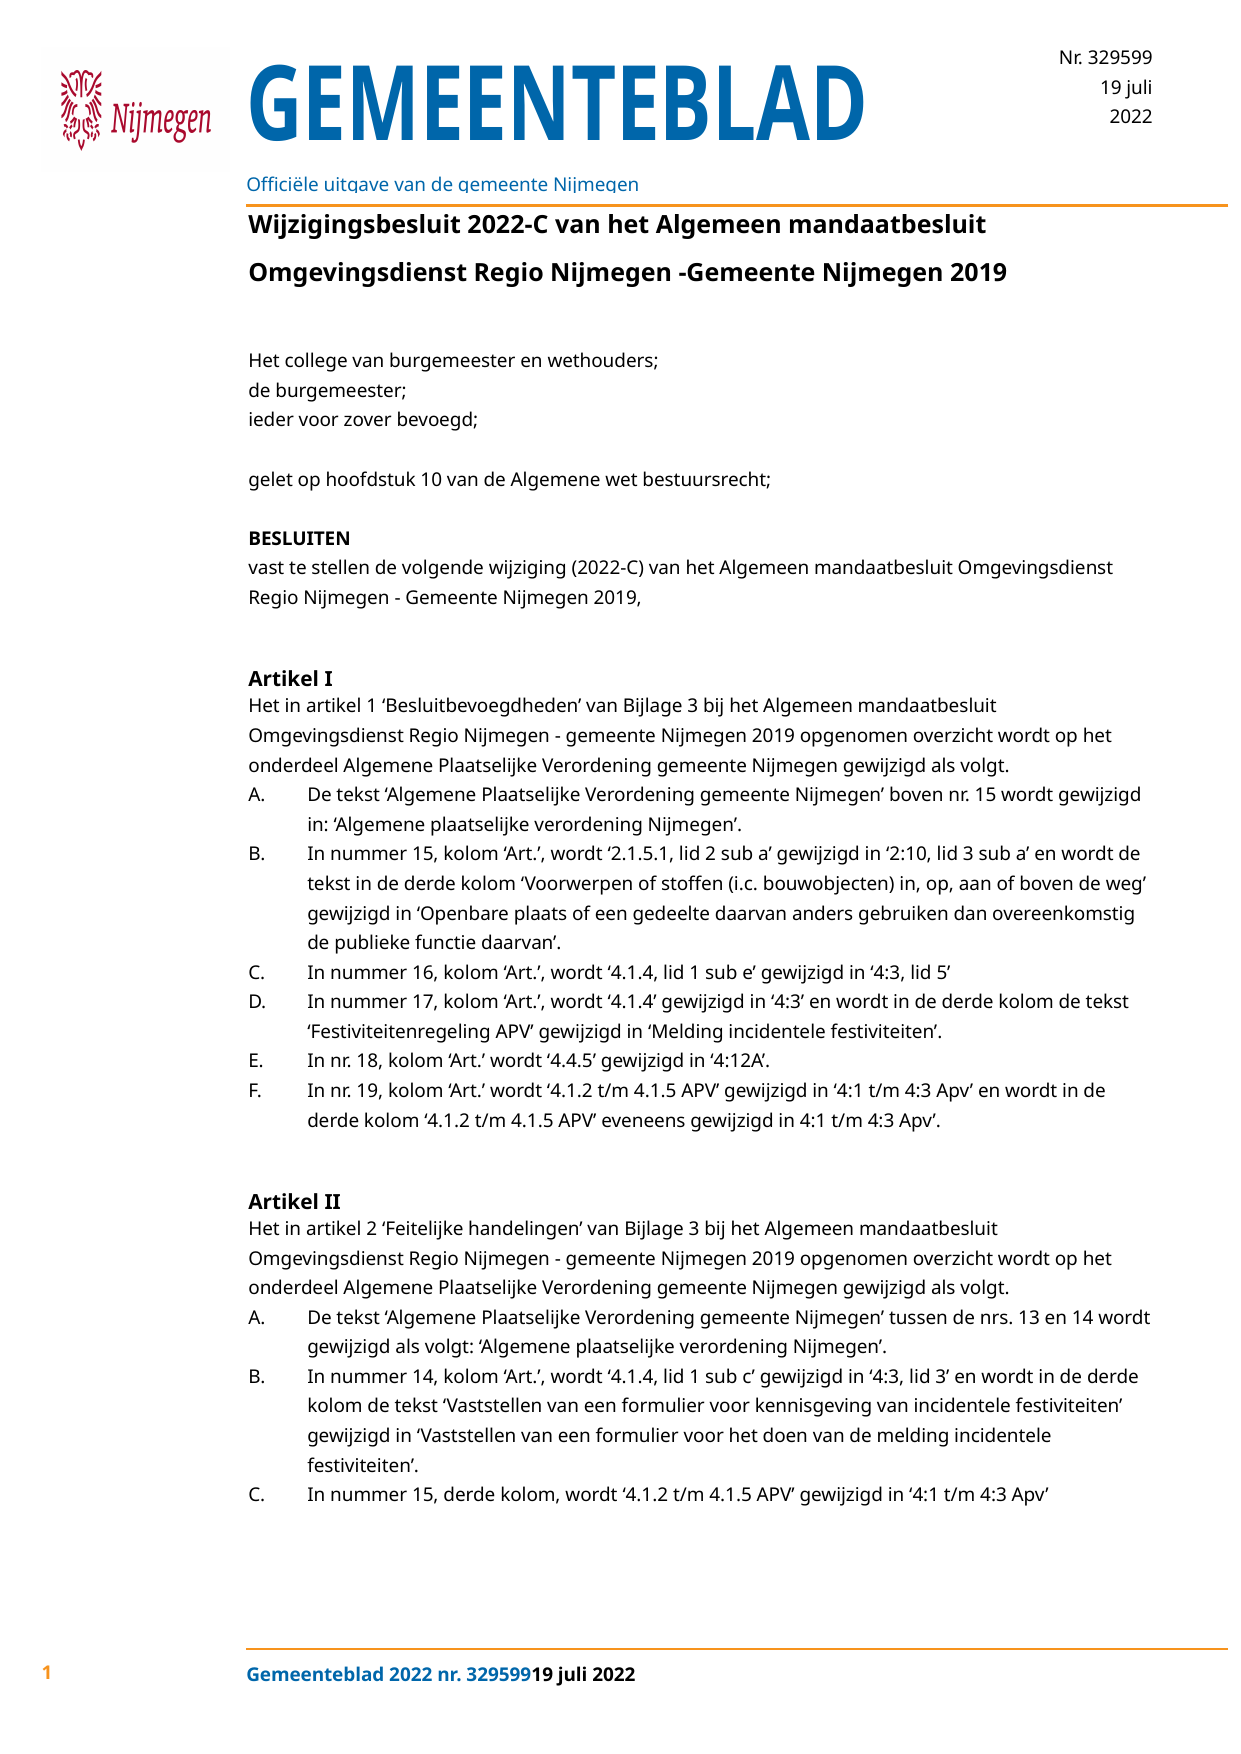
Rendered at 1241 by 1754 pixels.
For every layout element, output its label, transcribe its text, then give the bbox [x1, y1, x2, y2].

list In nummer 15, derde kolom, wordt ‘4.1.2 t/m 4.1.5 APV’ gewijzigd in ‘4:1 t/m 4:3 Apv’ [248, 1481, 1152, 1507]
text gelet op hoofdstuk 10 van de Algemene wet bestuursrecht; [248, 466, 1152, 492]
text Het college van burgemeester en wethouders; [248, 347, 1152, 373]
text Het in artikel 2 ‘Feitelijke handelingen’ van Bijlage 3 bij het Algemeen mandaatbesluit Omgevingsdienst Regio Nijmegen - gemeente Nijmegen 2019 opgenomen overzicht wordt op het onderdeel Algemene Plaatselijke Verordening gemeente Nijmegen gewijzigd als volgt. [248, 1215, 1152, 1300]
list In nummer 14, kolom ‘Art.’, wordt ‘4.1.4, lid 1 sub c’ gewijzigd in ‘4:3, lid 3’ en wordt in de derde kolom de tekst ‘Vaststellen van een formulier voor kennisgeving van incidentele festiviteiten’ gewijzigd in ‘Vaststellen van een formulier voor het doen van de melding incidentele festiviteiten’. [248, 1363, 1152, 1478]
text ieder voor zover bevoegd; [248, 407, 1152, 432]
list De tekst ‘Algemene Plaatselijke Verordening gemeente Nijmegen’ boven nr. 15 wordt gewijzigd in: ‘Algemene plaatselijke verordening Nijmegen’. [248, 781, 1152, 837]
list In nummer 17, kolom ‘Art.’, wordt ‘4.1.4’ gewijzigd in ‘4:3’ en wordt in de derde kolom de tekst ‘Festiviteitenregeling APV’ gewijzigd in ‘Melding incidentele festiviteiten’. [248, 988, 1152, 1044]
text Artikel I [248, 664, 1152, 693]
text BESLUITEN [248, 525, 1152, 551]
list De tekst ‘Algemene Plaatselijke Verordening gemeente Nijmegen’ tussen de nrs. 13 en 14 wordt gewijzigd als volgt: ‘Algemene plaatselijke verordening Nijmegen’. [248, 1304, 1152, 1359]
list In nummer 16, kolom ‘Art.’, wordt ‘4.1.4, lid 1 sub e’ gewijzigd in ‘4:3, lid 5’ [248, 959, 1152, 984]
list In nummer 15, kolom ‘Art.’, wordt ‘2.1.5.1, lid 2 sub a’ gewijzigd in ‘2:10, lid 3 sub a’ en wordt de tekst in de derde kolom ‘Voorwerpen of stoffen (i.c. bouwobjecten) in, op, aan of boven de weg’ gewijzigd in ‘Openbare plaats of een gedeelte daarvan anders gebruiken dan overeenkomstig de publieke functie daarvan’. [248, 841, 1152, 955]
text Wijzigingsbesluit 2022-C van het Algemeen mandaatbesluit Omgevingsdienst Regio Nijmegen -Gemeente Nijmegen 2019 [248, 207, 1152, 288]
text de burgemeester; [248, 377, 1152, 403]
text vast te stellen de volgende wijziging (2022-C) van het Algemeen mandaatbesluit Omgevingsdienst Regio Nijmegen - Gemeente Nijmegen 2019, [248, 554, 1152, 610]
list In nr. 18, kolom ‘Art.’ wordt ‘4.4.5’ gewijzigd in ‘4:12A’. [248, 1048, 1152, 1073]
picture [41, 47, 231, 172]
text Het in artikel 1 ‘Besluitbevoegdheden’ van Bijlage 3 bij het Algemeen mandaatbesluit Omgevingsdienst Regio Nijmegen - gemeente Nijmegen 2019 opgenomen overzicht wordt op het onderdeel Algemene Plaatselijke Verordening gemeente Nijmegen gewijzigd als volgt. [248, 693, 1152, 777]
text Artikel II [248, 1187, 1152, 1215]
list In nr. 19, kolom ‘Art.’ wordt ‘4.1.2 t/m 4.1.5 APV’ gewijzigd in ‘4:1 t/m 4:3 Apv’ en wordt in de derde kolom ‘4.1.2 t/m 4.1.5 APV’ eveneens gewijzigd in 4:1 t/m 4:3 Apv’. [248, 1077, 1152, 1132]
